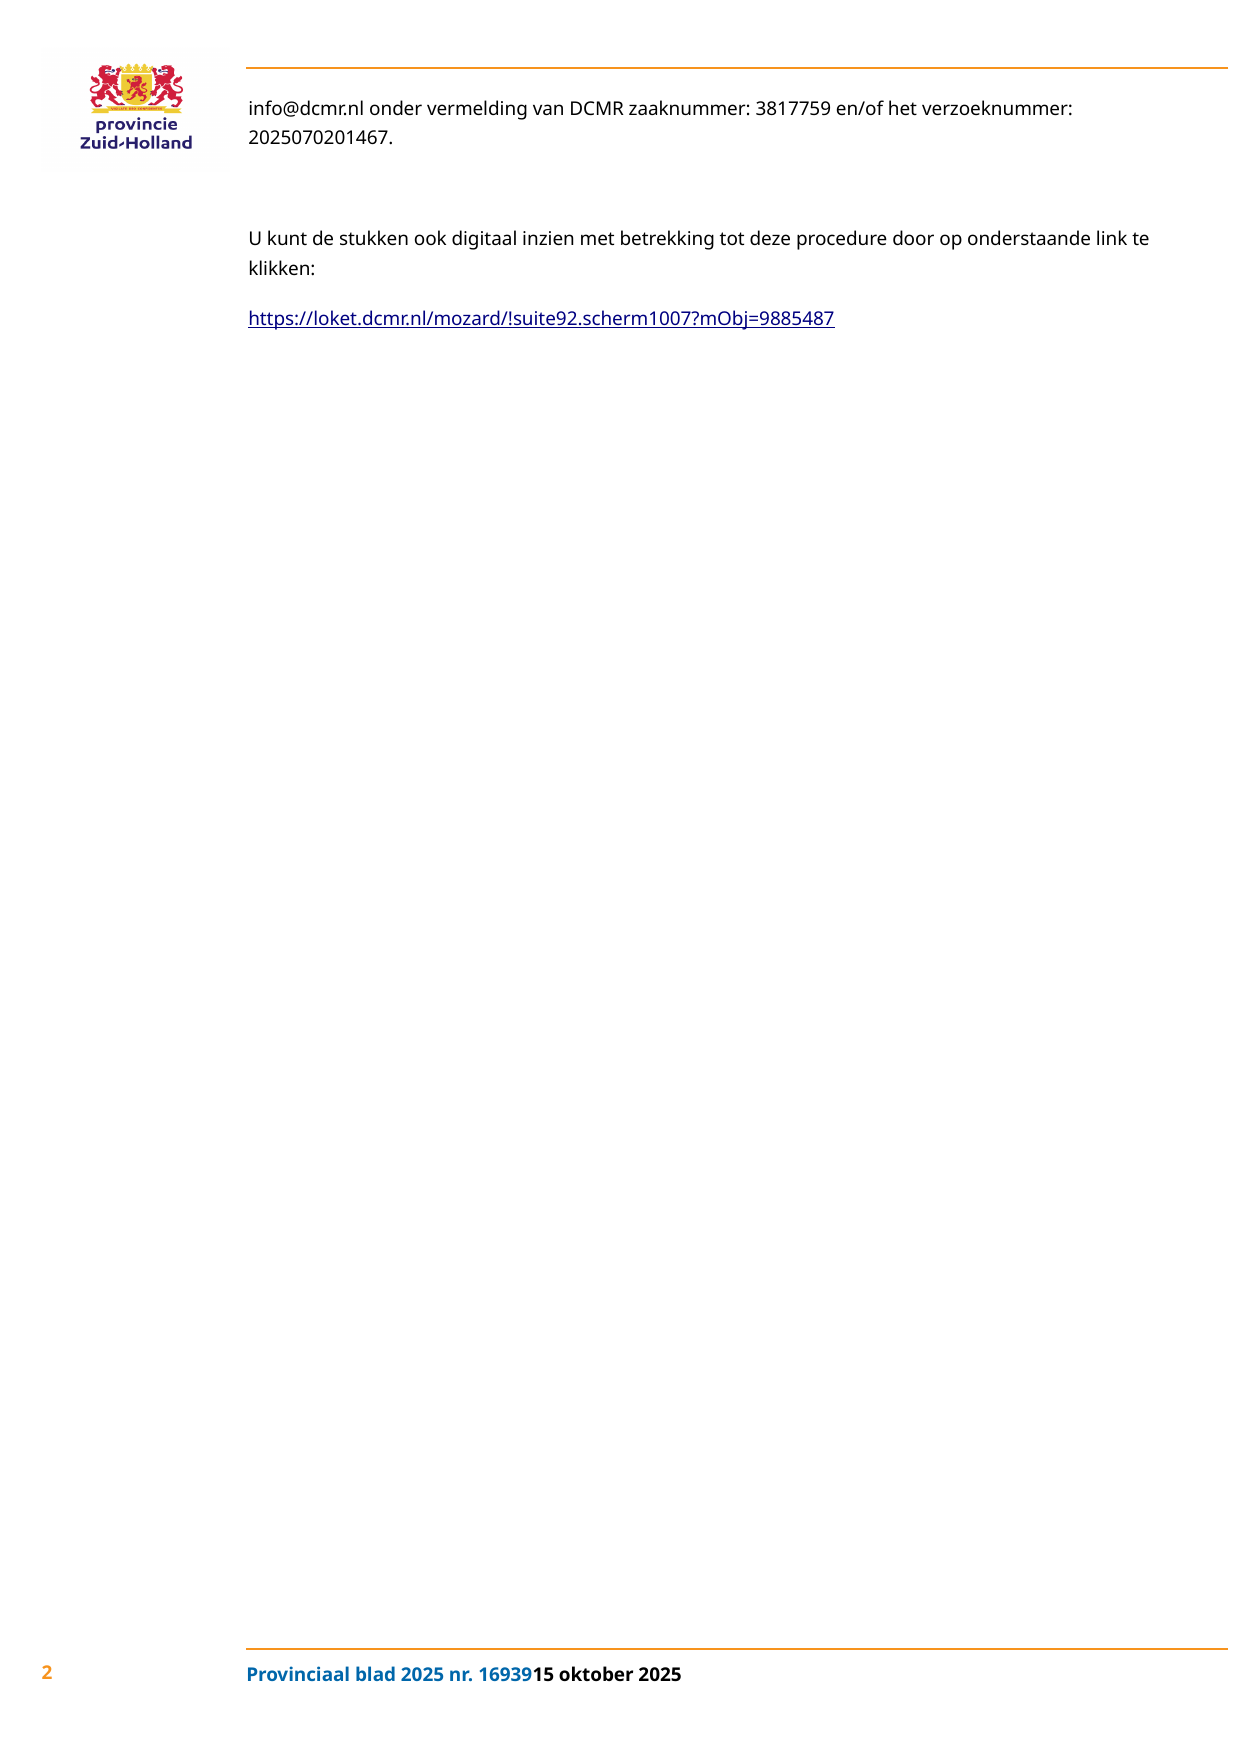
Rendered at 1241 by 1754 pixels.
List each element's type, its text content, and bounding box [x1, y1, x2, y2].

text info@dcmr.nl onder vermelding van DCMR zaaknummer: 3817759 en/of het verzoeknummer: 2025070201467. [248, 95, 1152, 150]
text https://loket.dcmr.nl/mozard/!suite92.scherm1007?mObj=9885487 [248, 305, 1152, 331]
text U kunt de stukken ook digitaal inzien met betrekking tot deze procedure door op onderstaande link te klikken: [248, 225, 1152, 281]
picture [41, 47, 231, 172]
